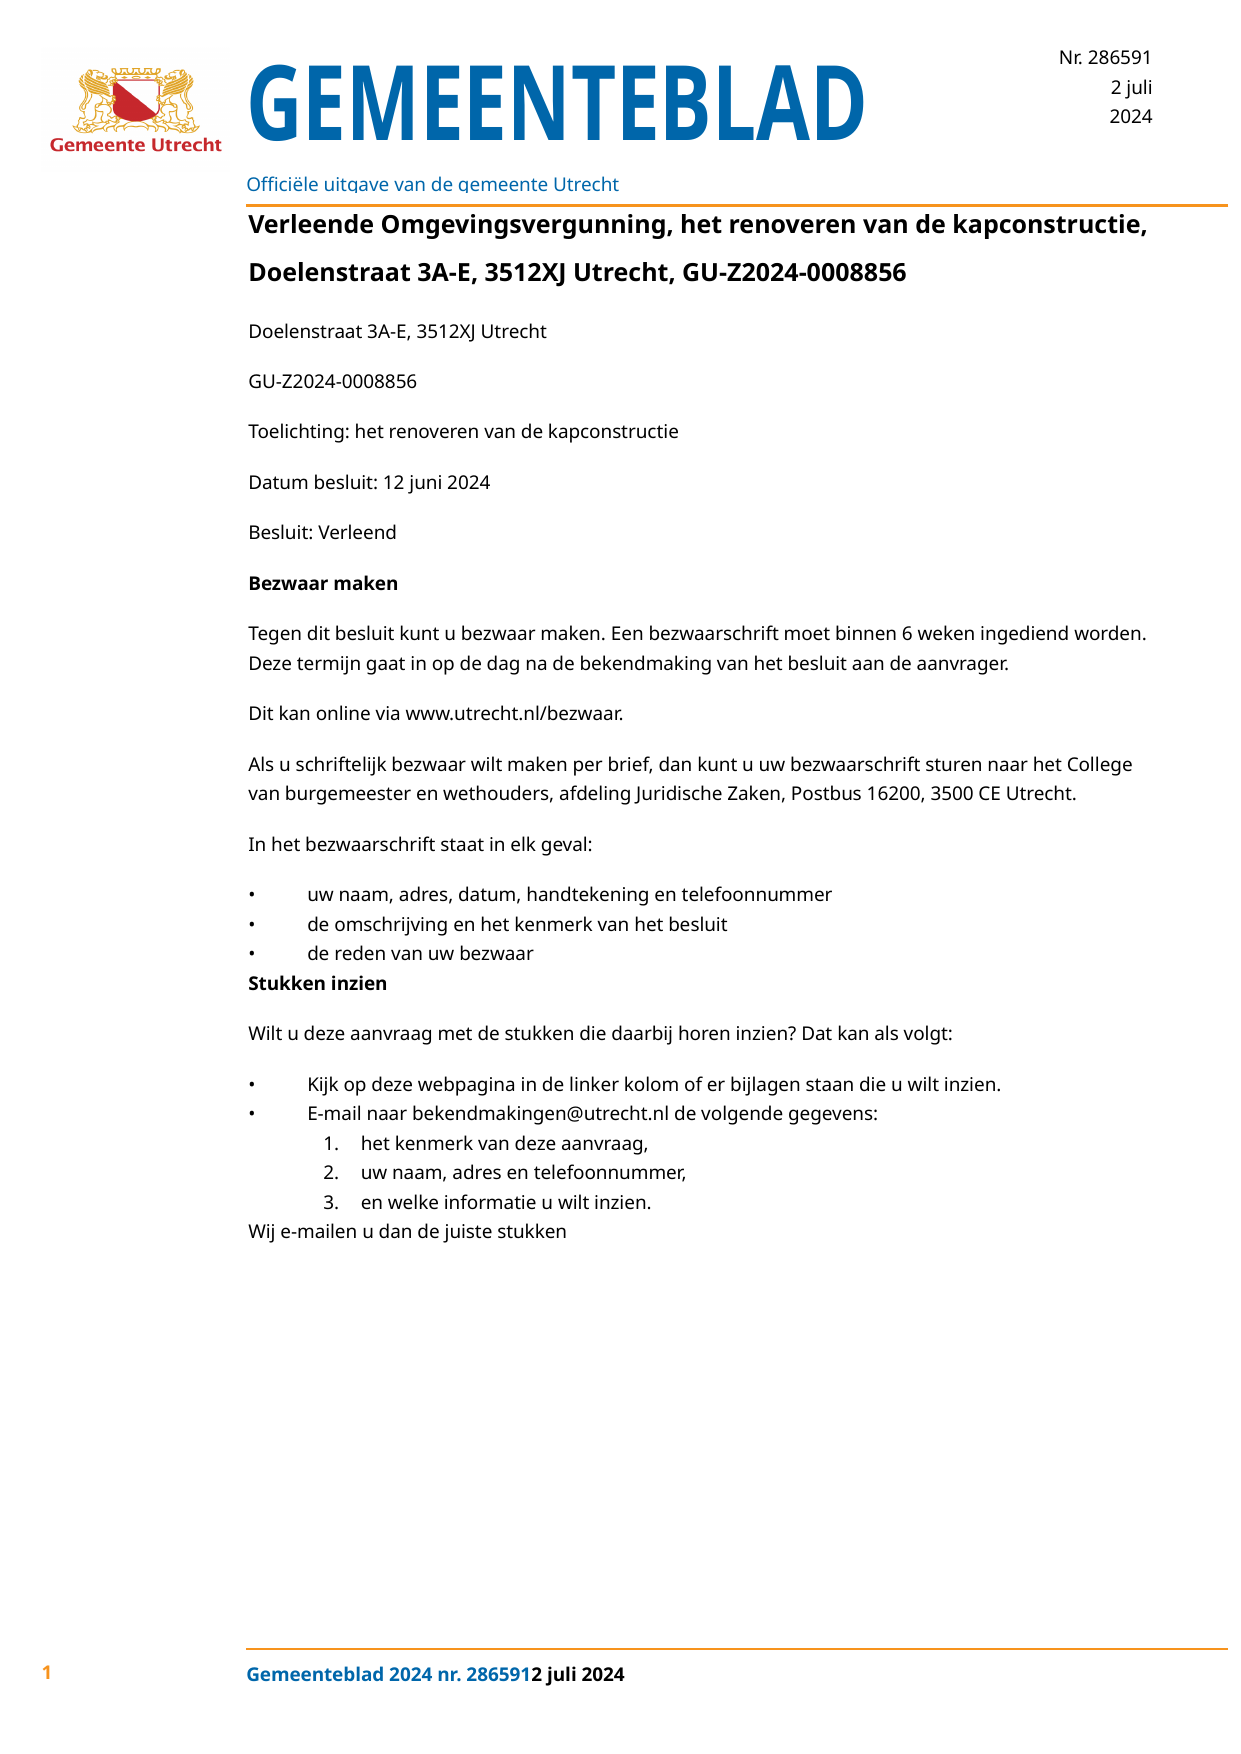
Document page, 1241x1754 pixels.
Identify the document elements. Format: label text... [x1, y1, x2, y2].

list uw naam, adres, datum, handtekening en telefoonnummer [248, 881, 1152, 907]
list de reden van uw bezwaar [248, 940, 1152, 966]
text GU-Z2024-0008856 [248, 368, 1152, 394]
text Als u schriftelijk bezwaar wilt maken per brief, dan kunt u uw bezwaarschrift sturen naar het College van burgemeester en wethouders, afdeling Juridische Zaken, Postbus 16200, 3500 CE Utrecht. [248, 751, 1152, 806]
text Datum besluit: 12 juni 2024 [248, 469, 1152, 495]
picture [41, 47, 231, 172]
text Wij e-mailen u dan de juiste stukken [248, 1219, 1152, 1244]
text Tegen dit besluit kunt u bezwaar maken. Een bezwaarschrift moet binnen 6 weken ingediend worden. Deze termijn gaat in op de dag na de bekendmaking van het besluit aan de aanvrager. [248, 620, 1152, 676]
list de omschrijving en het kenmerk van het besluit [248, 911, 1152, 937]
text Toelichting: het renoveren van de kapconstructie [248, 419, 1152, 444]
text Verleende Omgevingsvergunning, het renoveren van de kapconstructie, Doelenstraat 3A-E, 3512XJ Utrecht, GU-Z2024-0008856 [248, 207, 1152, 288]
text Wilt u deze aanvraag met de stukken die daarbij horen inzien? Dat kan als volgt: [248, 1020, 1152, 1046]
text Bezwaar maken [248, 570, 1152, 596]
text In het bezwaarschrift staat in elk geval: [248, 831, 1152, 857]
text Stukken inzien [248, 970, 1152, 996]
text Besluit: Verleend [248, 519, 1152, 545]
list het kenmerk van deze aanvraag, [323, 1130, 1152, 1156]
text Doelenstraat 3A-E, 3512XJ Utrecht [248, 318, 1152, 344]
text Dit kan online via www.utrecht.nl/bezwaar. [248, 700, 1152, 726]
list uw naam, adres en telefoonnummer, [323, 1159, 1152, 1185]
list Kijk op deze webpagina in de linker kolom of er bijlagen staan die u wilt inzien. [248, 1071, 1152, 1097]
list en welke informatie u wilt inzien. [323, 1189, 1152, 1215]
list E-mail naar bekendmakingen@utrecht.nl de volgende gegevens: [248, 1100, 1152, 1126]
